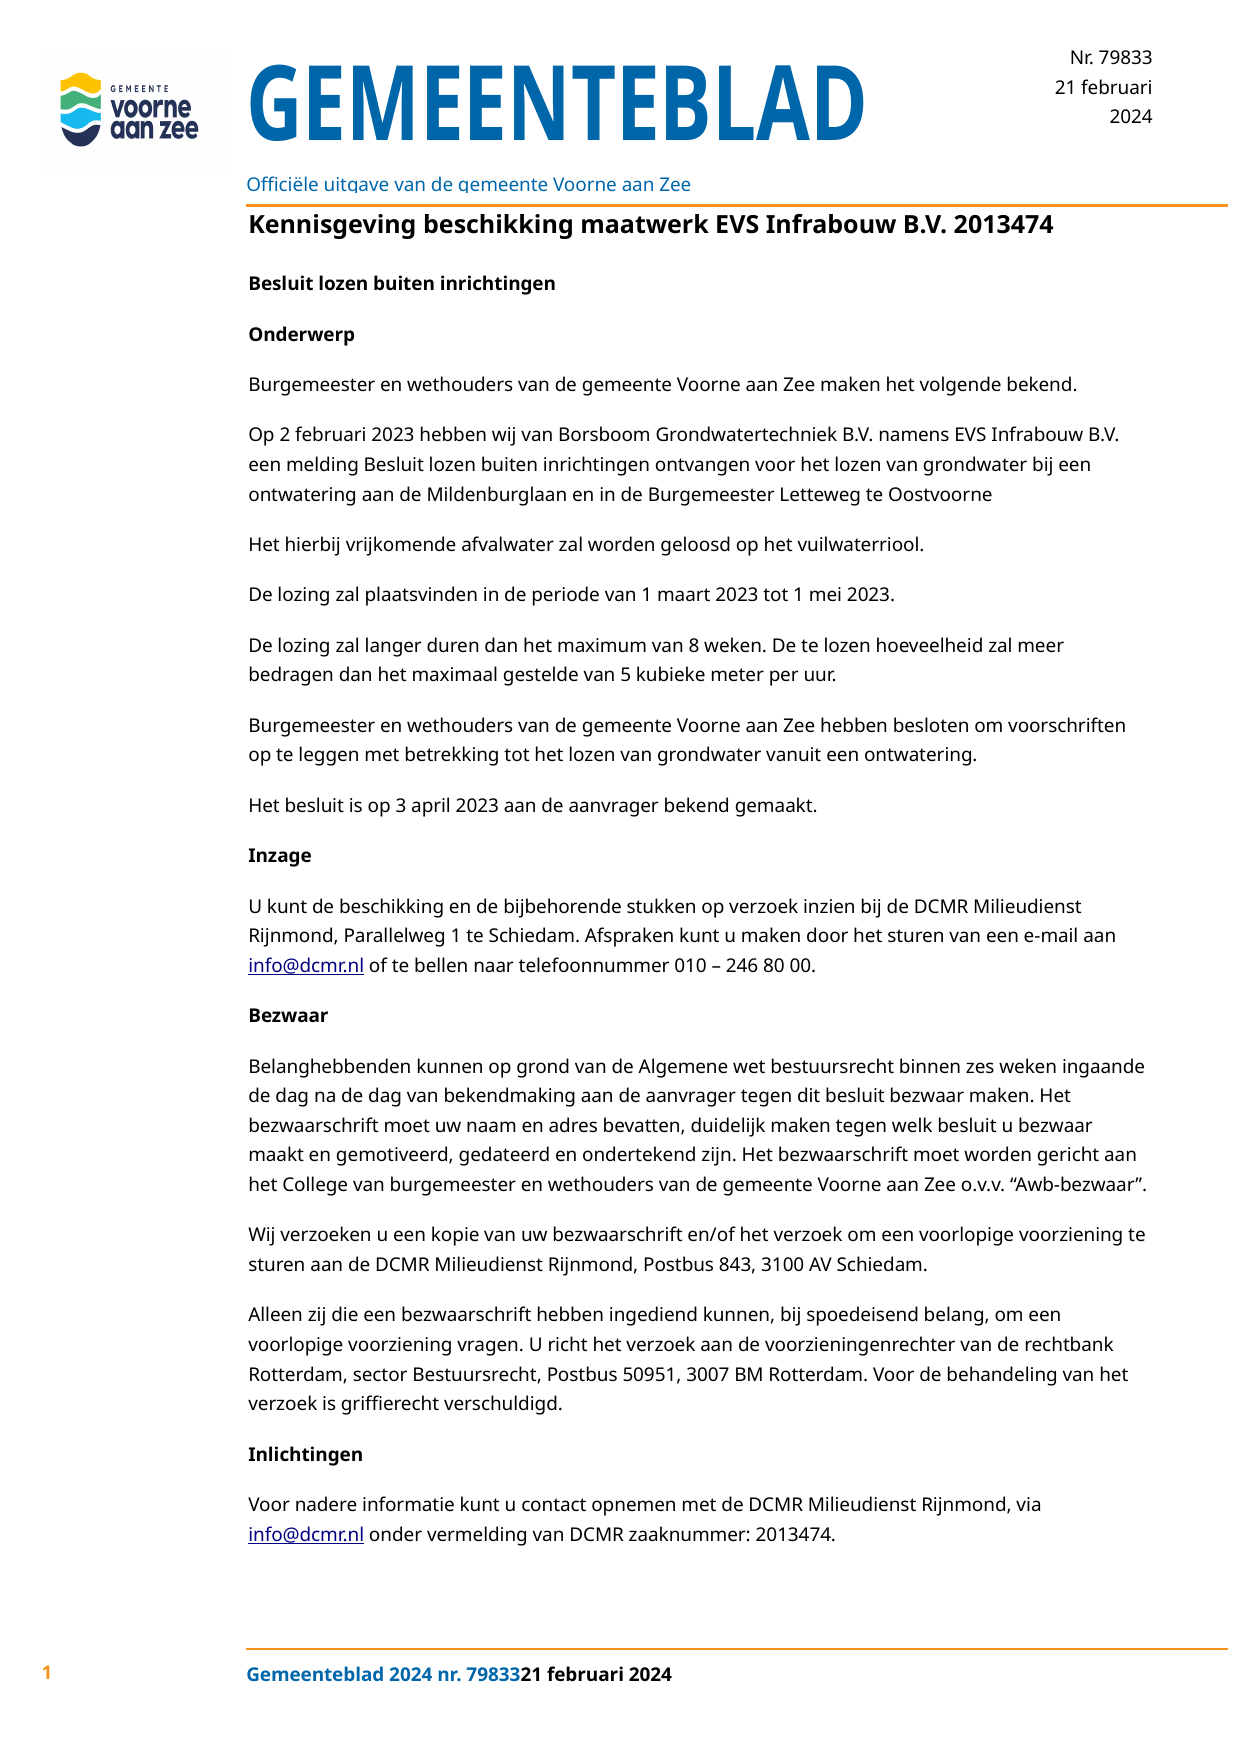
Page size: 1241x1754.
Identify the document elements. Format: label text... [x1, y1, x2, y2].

text De lozing zal langer duren dan het maximum van 8 weken. De te lozen hoeveelheid zal meer bedragen dan het maximaal gestelde van 5 kubieke meter per uur. [248, 632, 1152, 687]
text Burgemeester en wethouders van de gemeente Voorne aan Zee hebben besloten om voorschriften op te leggen met betrekking tot het lozen van grondwater vanuit een ontwatering. [248, 712, 1152, 767]
text Het hierbij vrijkomende afvalwater zal worden geloosd op het vuilwaterriool. [248, 531, 1152, 557]
text Op 2 februari 2023 hebben wij van Borsboom Grondwatertechniek B.V. namens EVS Infrabouw B.V. een melding Besluit lozen buiten inrichtingen ontvangen voor het lozen van grondwater bij een ontwatering aan de Mildenburglaan en in de Burgemeester Letteweg te Oostvoorne [248, 422, 1152, 506]
text Belanghebbenden kunnen op grond van de Algemene wet bestuursrecht binnen zes weken ingaande de dag na de dag van bekendmaking aan de aanvrager tegen dit besluit bezwaar maken. Het bezwaarschrift moet uw naam en adres bevatten, duidelijk maken tegen welk besluit u bezwaar maakt en gemotiveerd, gedateerd en ondertekend zijn. Het bezwaarschrift moet worden gericht aan het College van burgemeester en wethouders van de gemeente Voorne aan Zee o.v.v. “Awb-bezwaar”. [248, 1053, 1152, 1197]
text Besluit lozen buiten inrichtingen [248, 270, 1152, 296]
text Onderwerp [248, 321, 1152, 346]
text Kennisgeving beschikking maatwerk EVS Infrabouw B.V. 2013474 [248, 207, 1152, 241]
text Inzage [248, 842, 1152, 868]
text U kunt de beschikking en de bijbehorende stukken op verzoek inzien bij de DCMR Milieudienst Rijnmond, Parallelweg 1 te Schiedam. Afspraken kunt u maken door het sturen van een e-mail aan info@dcmr.nl of te bellen naar telefoonnummer 010 – 246 80 00. [248, 893, 1152, 978]
text Alleen zij die een bezwaarschrift hebben ingediend kunnen, bij spoedeisend belang, om een voorlopige voorziening vragen. U richt het verzoek aan de voorzieningenrechter van de rechtbank Rotterdam, sector Bestuursrecht, Postbus 50951, 3007 BM Rotterdam. Voor de behandeling van het verzoek is griffierecht verschuldigd. [248, 1302, 1152, 1416]
text Bezwaar [248, 1002, 1152, 1028]
text Het besluit is op 3 april 2023 aan de aanvrager bekend gemaakt. [248, 792, 1152, 818]
text De lozing zal plaatsvinden in de periode van 1 maart 2023 tot 1 mei 2023. [248, 582, 1152, 607]
text Wij verzoeken u een kopie van uw bezwaarschrift en/of het verzoek om een voorlopige voorziening te sturen aan de DCMR Milieudienst Rijnmond, Postbus 843, 3100 AV Schiedam. [248, 1222, 1152, 1277]
text Voor nadere informatie kunt u contact opnemen met de DCMR Milieudienst Rijnmond, via info@dcmr.nl onder vermelding van DCMR zaaknummer: 2013474. [248, 1491, 1152, 1546]
text Burgemeester en wethouders van de gemeente Voorne aan Zee maken het volgende bekend. [248, 371, 1152, 397]
picture [41, 47, 231, 172]
text Inlichtingen [248, 1441, 1152, 1466]
